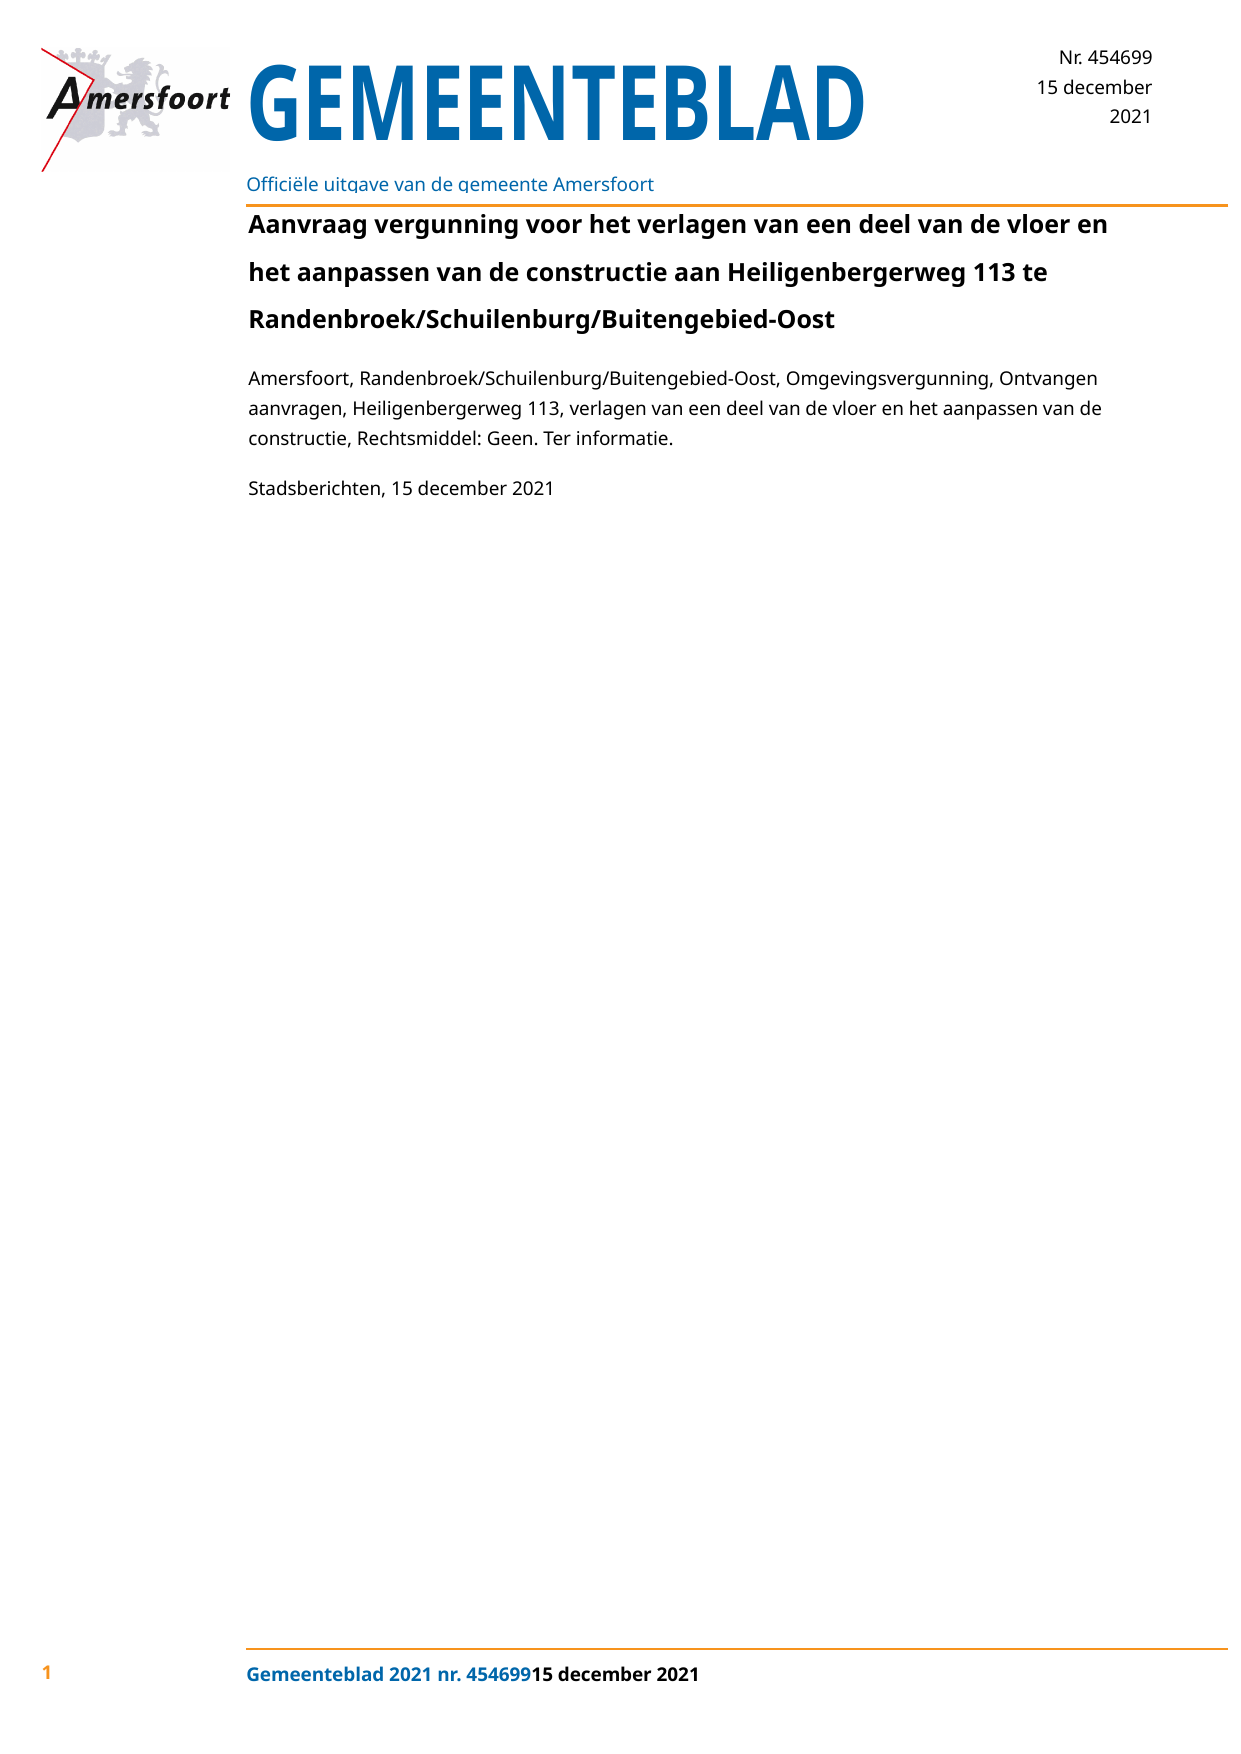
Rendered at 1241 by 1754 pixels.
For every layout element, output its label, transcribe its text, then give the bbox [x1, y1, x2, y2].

picture [41, 47, 231, 172]
text Stadsberichten, 15 december 2021 [248, 475, 1152, 501]
text Aanvraag vergunning voor het verlagen van een deel van de vloer en het aanpassen van de constructie aan Heiligenbergerweg 113 te Randenbroek/Schuilenburg/Buitengebied-Oost [248, 207, 1152, 336]
text Amersfoort, Randenbroek/Schuilenburg/Buitengebied-Oost, Omgevingsvergunning, Ontvangen aanvragen, Heiligenbergerweg 113, verlagen van een deel van de vloer en het aanpassen van de constructie, Rechtsmiddel: Geen. Ter informatie. [248, 366, 1152, 450]
